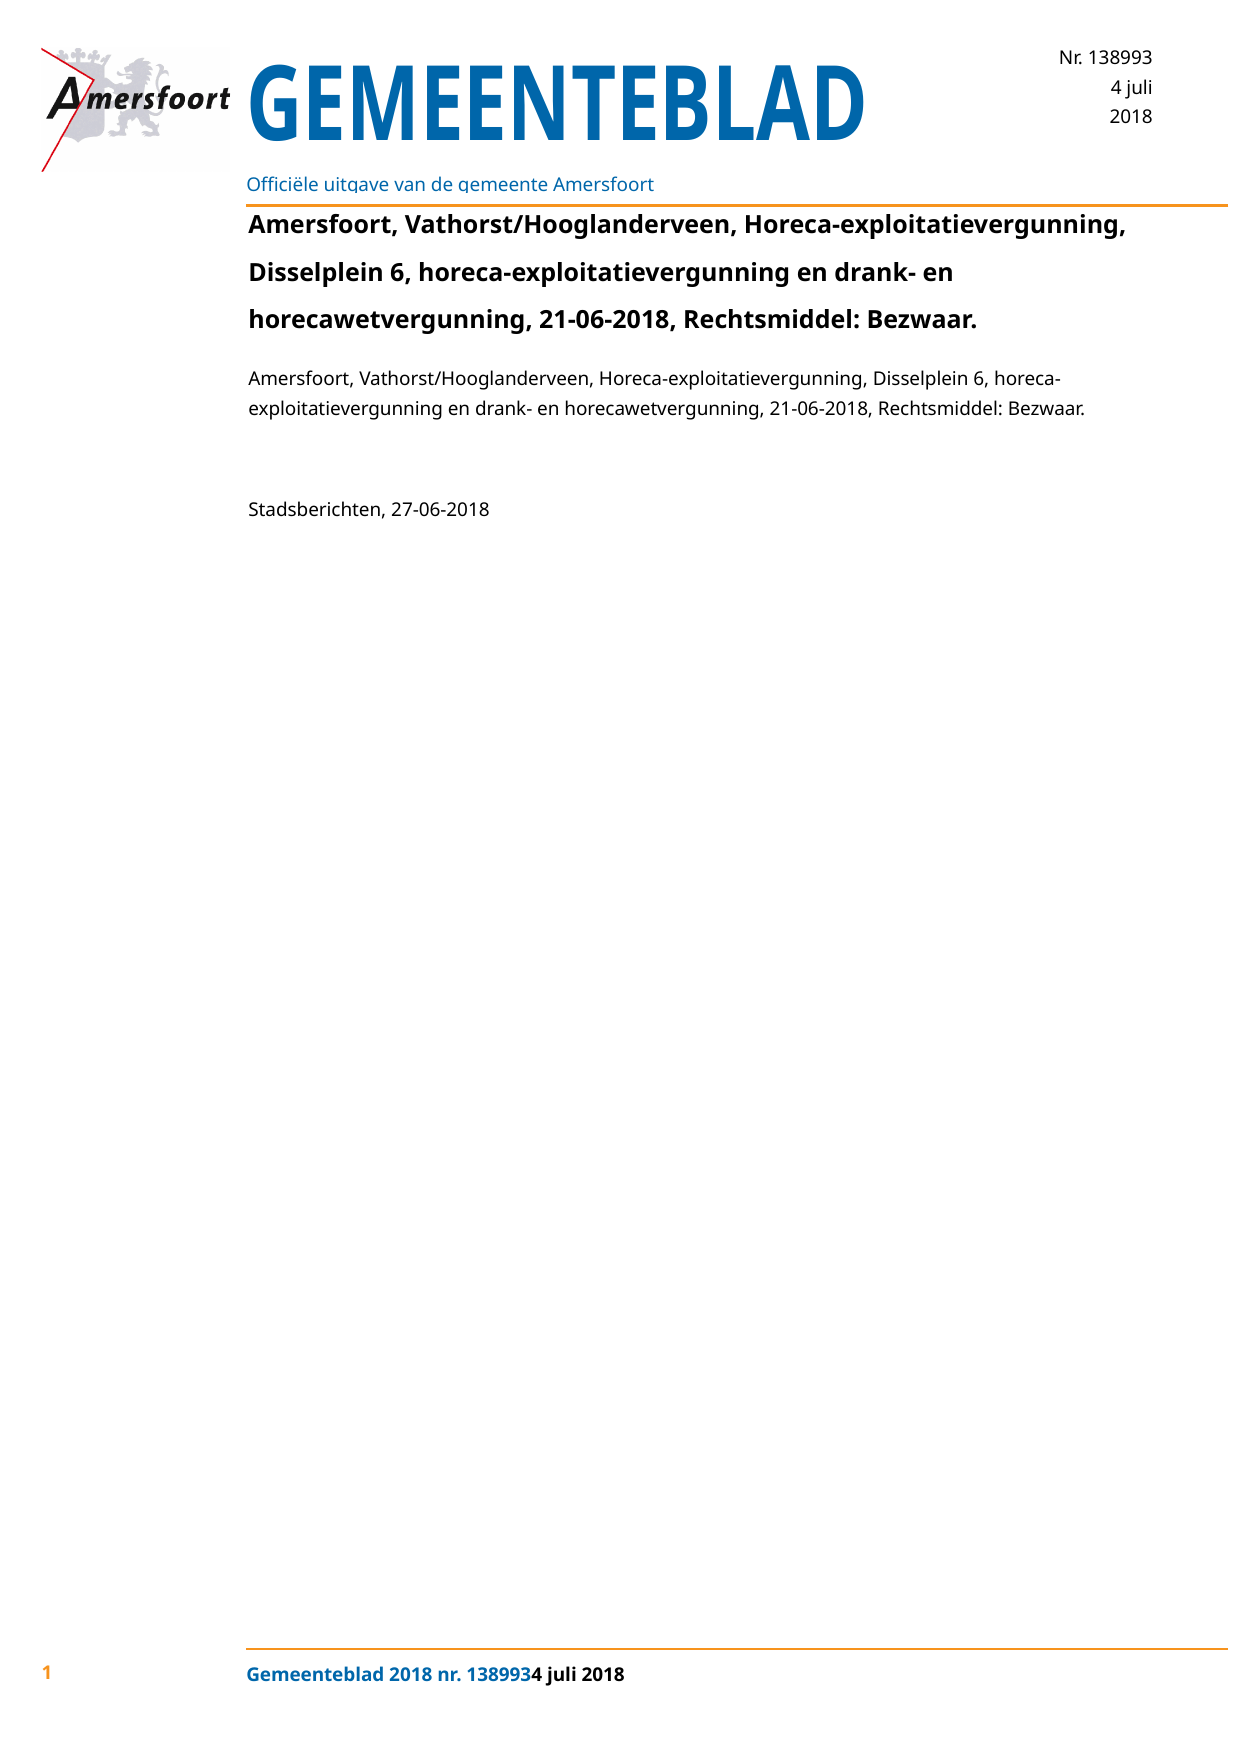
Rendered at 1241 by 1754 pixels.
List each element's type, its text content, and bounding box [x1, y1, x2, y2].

text Amersfoort, Vathorst/Hooglanderveen, Horeca-exploitatievergunning, Disselplein 6, horeca-exploitatievergunning en drank- en horecawetvergunning, 21-06-2018, Rechtsmiddel: Bezwaar. [248, 207, 1152, 336]
text Amersfoort, Vathorst/Hooglanderveen, Horeca-exploitatievergunning, Disselplein 6, horeca-exploitatievergunning en drank- en horecawetvergunning, 21-06-2018, Rechtsmiddel: Bezwaar. [248, 366, 1152, 421]
text Stadsberichten, 27-06-2018 [248, 496, 1152, 522]
picture [41, 47, 231, 172]
